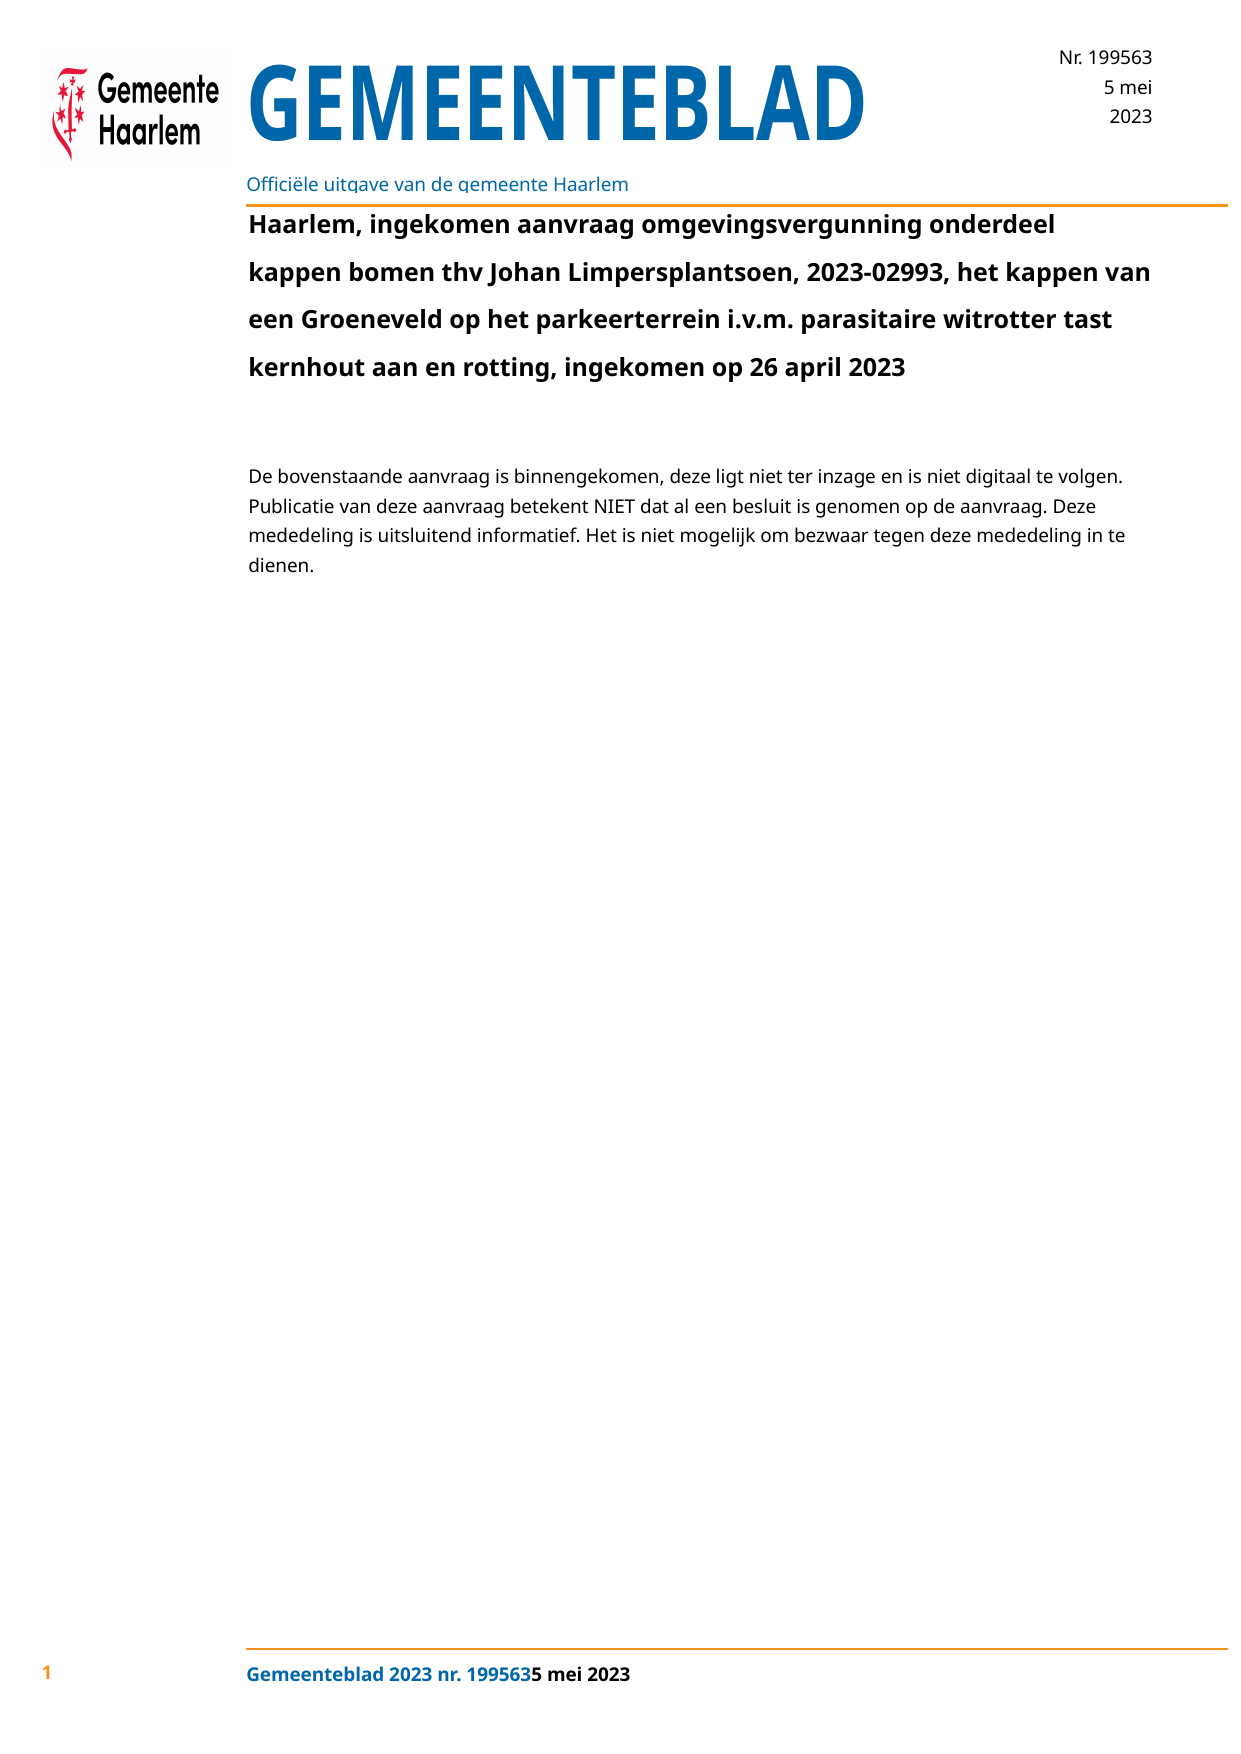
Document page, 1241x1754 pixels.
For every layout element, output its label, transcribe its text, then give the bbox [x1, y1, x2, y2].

text Haarlem, ingekomen aanvraag omgevingsvergunning onderdeel kappen bomen thv Johan Limpersplantsoen, 2023-02993, het kappen van een Groeneveld op het parkeerterrein i.v.m. parasitaire witrotter tast kernhout aan en rotting, ingekomen op 26 april 2023 [248, 207, 1152, 384]
picture [41, 47, 231, 172]
text De bovenstaande aanvraag is binnengekomen, deze ligt niet ter inzage en is niet digitaal te volgen. Publicatie van deze aanvraag betekent NIET dat al een besluit is genomen op de aanvraag. Deze mededeling is uitsluitend informatief. Het is niet mogelijk om bezwaar tegen deze mededeling in te dienen. [248, 463, 1152, 578]
